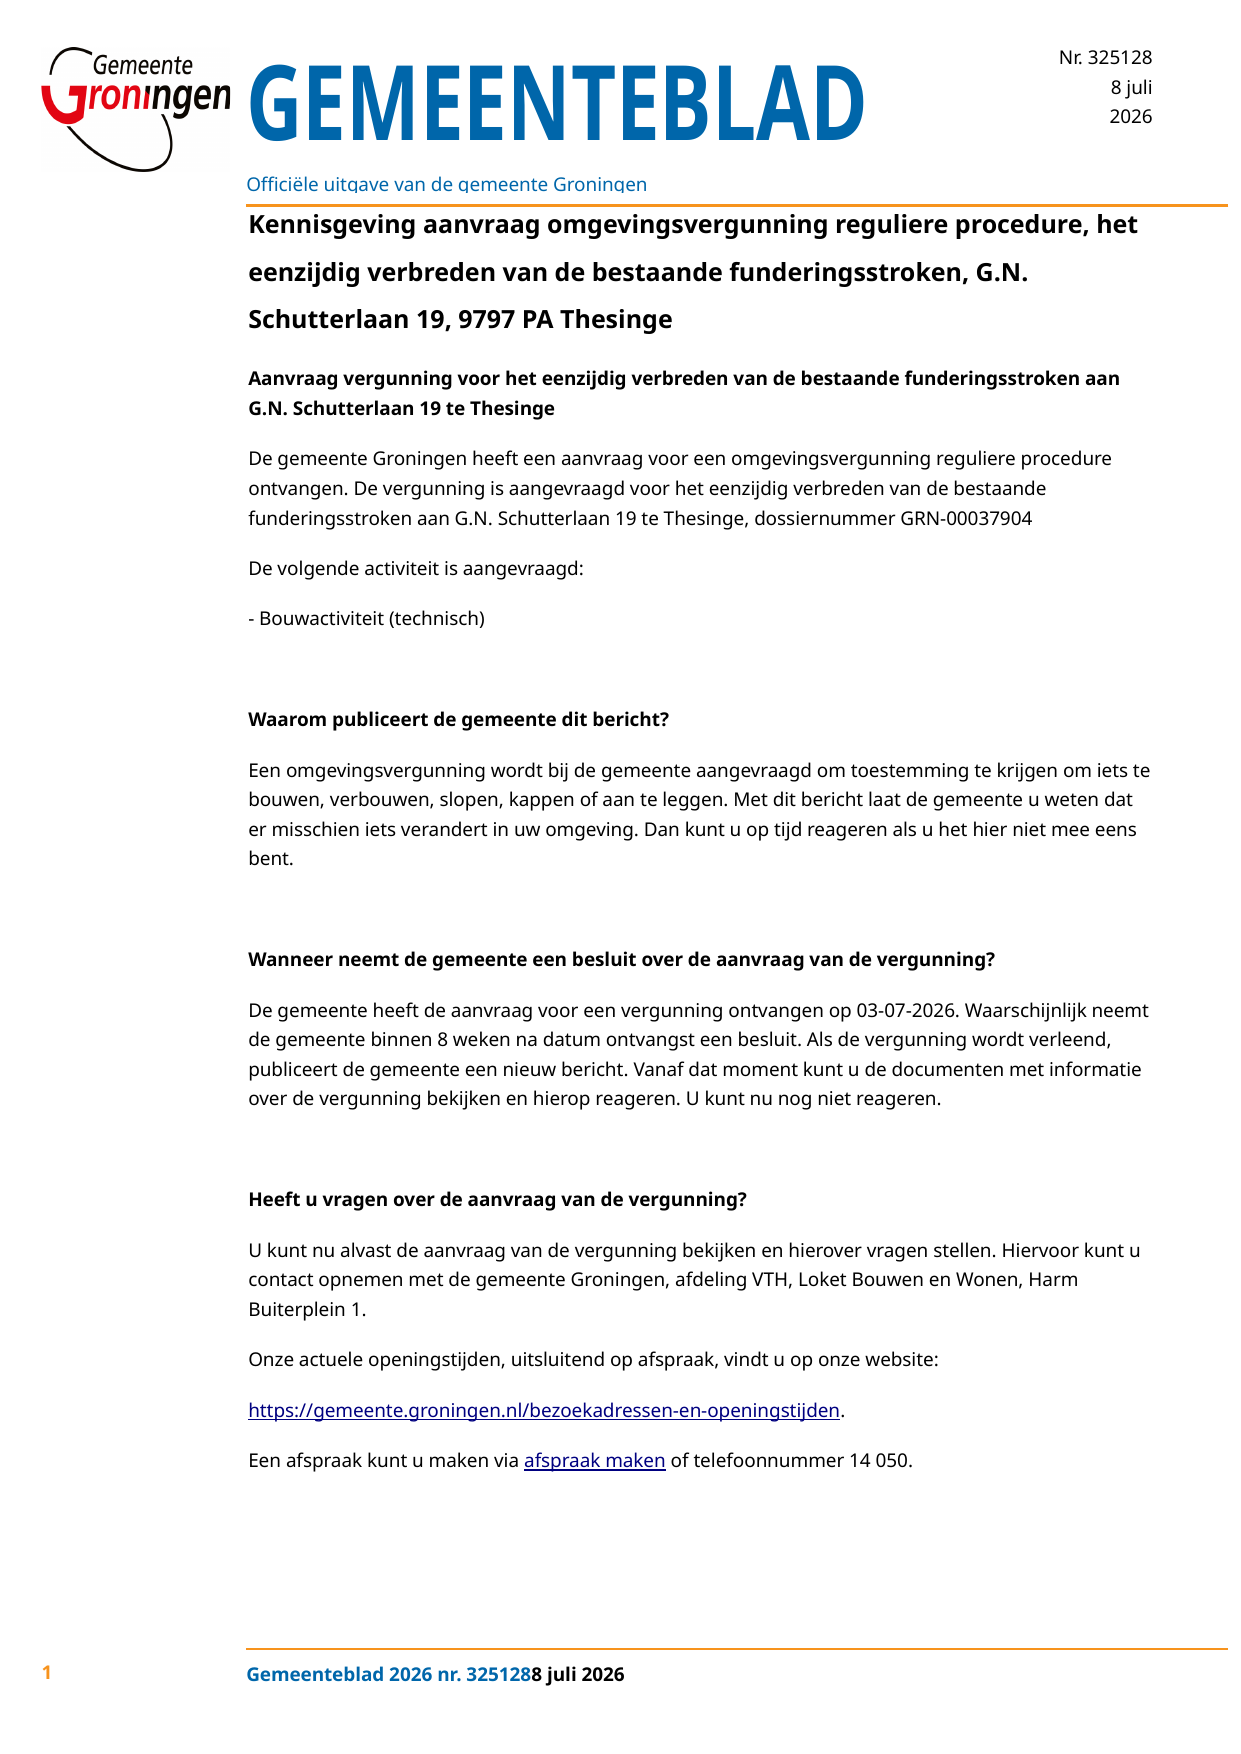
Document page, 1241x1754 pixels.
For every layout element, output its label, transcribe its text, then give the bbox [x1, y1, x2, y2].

text Aanvraag vergunning voor het eenzijdig verbreden van de bestaande funderingsstroken aan G.N. Schutterlaan 19 te Thesinge [248, 366, 1152, 421]
text Heeft u vragen over de aanvraag van de vergunning? [248, 1186, 1152, 1212]
text Een afspraak kunt u maken via afspraak maken of telefoonnummer 14 050. [248, 1447, 1152, 1473]
text De volgende activiteit is aangevraagd: [248, 555, 1152, 581]
text U kunt nu alvast de aanvraag van de vergunning bekijken en hierover vragen stellen. Hiervoor kunt u contact opnemen met de gemeente Groningen, afdeling VTH, Loket Bouwen en Wonen, Harm Buiterplein 1. [248, 1237, 1152, 1322]
picture [41, 47, 231, 172]
text Waarom publiceert de gemeente dit bericht? [248, 706, 1152, 732]
text Een omgevingsvergunning wordt bij de gemeente aangevraagd om toestemming te krijgen om iets te bouwen, verbouwen, slopen, kappen of aan te leggen. Met dit bericht laat de gemeente u weten dat er misschien iets verandert in uw omgeving. Dan kunt u op tijd reageren als u het hier niet mee eens bent. [248, 757, 1152, 871]
text Wanneer neemt de gemeente een besluit over de aanvraag van de vergunning? [248, 946, 1152, 972]
text De gemeente heeft de aanvraag voor een vergunning ontvangen op 03-07-2026. Waarschijnlijk neemt de gemeente binnen 8 weken na datum ontvangst een besluit. Als de vergunning wordt verleend, publiceert de gemeente een nieuw bericht. Vanaf dat moment kunt u de documenten met informatie over de vergunning bekijken en hierop reageren. U kunt nu nog niet reageren. [248, 997, 1152, 1111]
text https://gemeente.groningen.nl/bezoekadressen-en-openingstijden. [248, 1397, 1152, 1422]
text Onze actuele openingstijden, uitsluitend op afspraak, vindt u op onze website: [248, 1346, 1152, 1372]
text - Bouwactiviteit (technisch) [248, 606, 1152, 631]
text De gemeente Groningen heeft een aanvraag voor een omgevingsvergunning reguliere procedure ontvangen. De vergunning is aangevraagd voor het eenzijdig verbreden van de bestaande funderingsstroken aan G.N. Schutterlaan 19 te Thesinge, dossiernummer GRN-00037904 [248, 446, 1152, 530]
text Kennisgeving aanvraag omgevingsvergunning reguliere procedure, het eenzijdig verbreden van de bestaande funderingsstroken, G.N. Schutterlaan 19, 9797 PA Thesinge [248, 207, 1152, 336]
